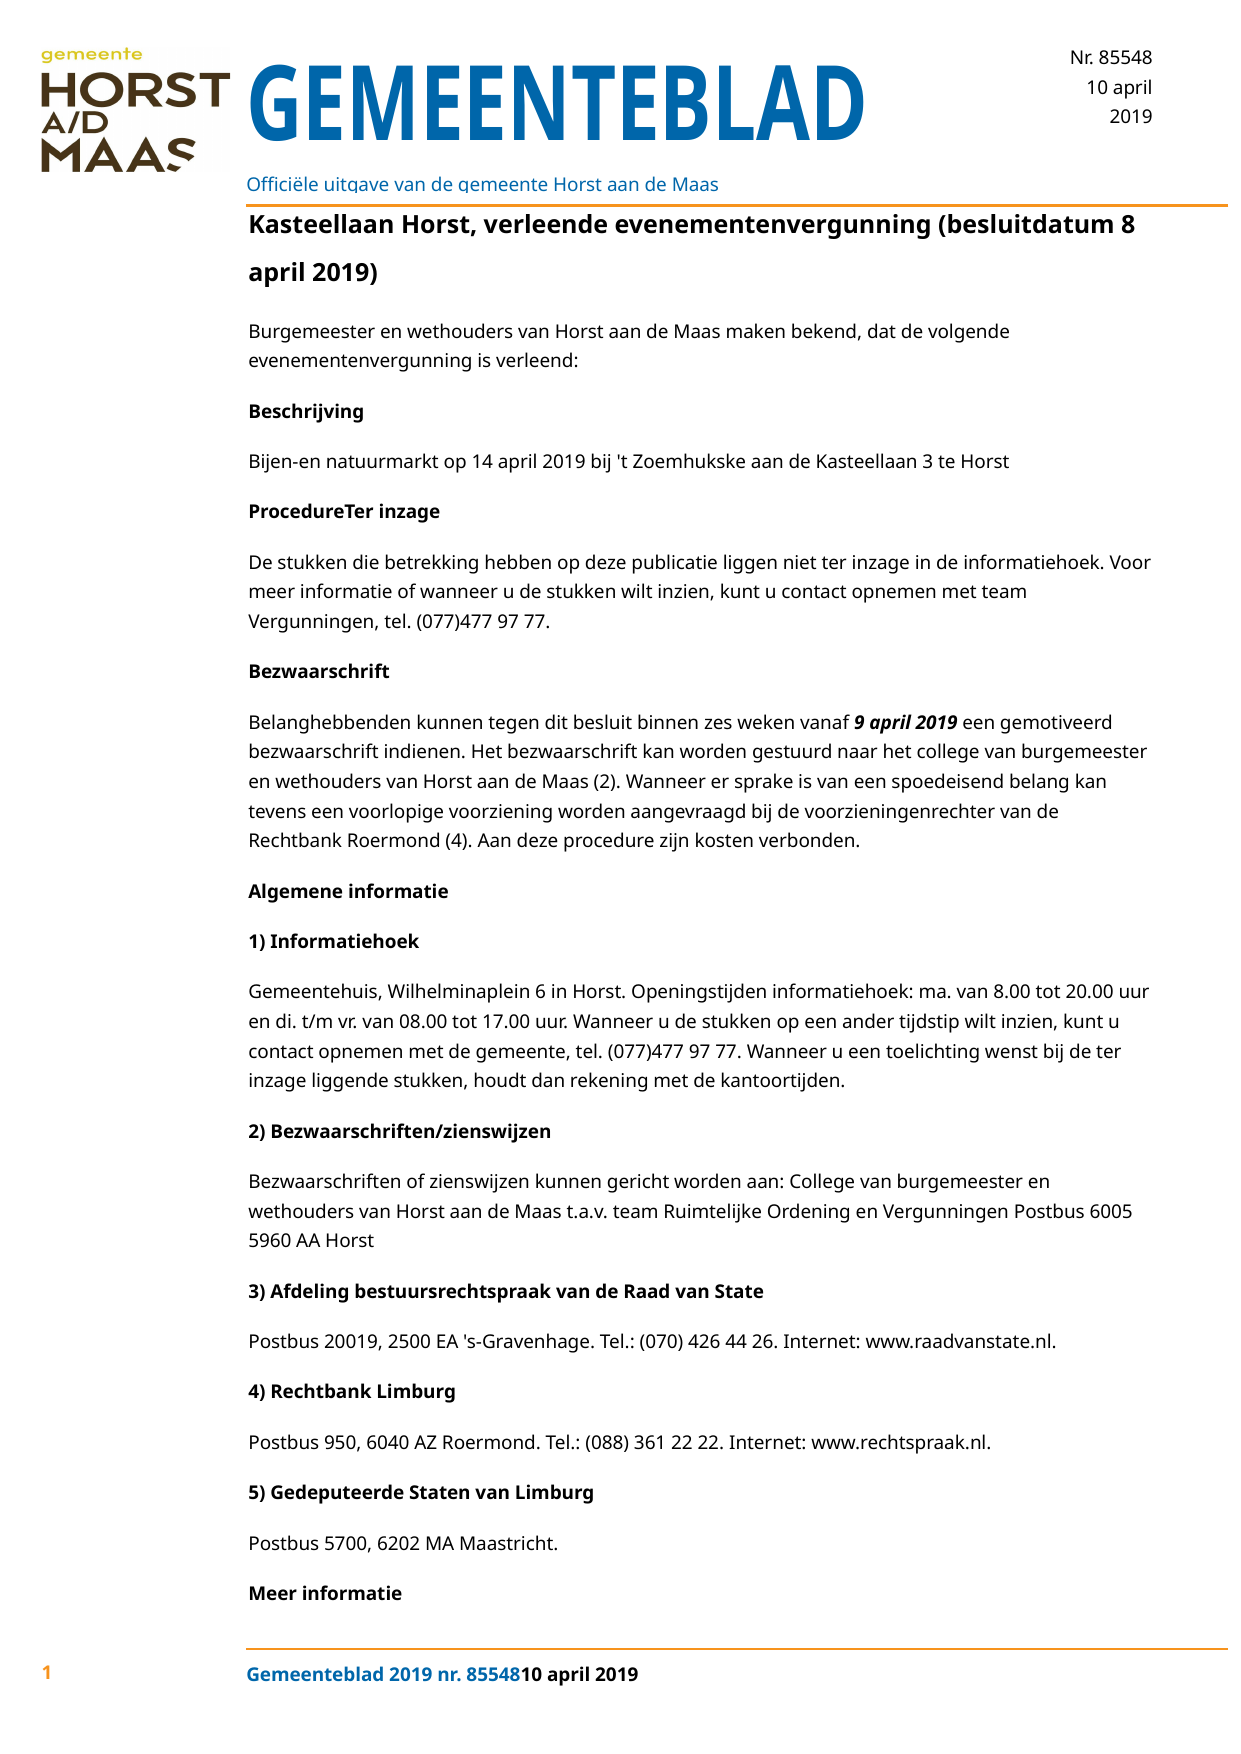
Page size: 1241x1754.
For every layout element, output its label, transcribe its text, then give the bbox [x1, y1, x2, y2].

text 5) Gedeputeerde Staten van Limburg [248, 1479, 1152, 1505]
text Postbus 950, 6040 AZ Roermond. Tel.: (088) 361 22 22. Internet: www.rechtspraak.nl. [248, 1429, 1152, 1455]
text Meer informatie [248, 1580, 1152, 1606]
text Postbus 5700, 6202 MA Maastricht. [248, 1530, 1152, 1556]
text Beschrijving [248, 398, 1152, 424]
text Bezwaarschrift [248, 659, 1152, 684]
text Kasteellaan Horst, verleende evenementenvergunning (besluitdatum 8 april 2019) [248, 207, 1152, 288]
text Algemene informatie [248, 878, 1152, 904]
text Gemeentehuis, Wilhelminaplein 6 in Horst. Openingstijden informatiehoek: ma. van 8.00 tot 20.00 uur en di. t/m vr. van 08.00 tot 17.00 uur. Wanneer u de stukken op een ander tijdstip wilt inzien, kunt u contact opnemen met de gemeente, tel. (077)477 97 77. Wanneer u een toelichting wenst bij de ter inzage liggende stukken, houdt dan rekening met de kantoortijden. [248, 979, 1152, 1093]
text 3) Afdeling bestuursrechtspraak van de Raad van State [248, 1278, 1152, 1304]
text Burgemeester en wethouders van Horst aan de Maas maken bekend, dat de volgende evenementenvergunning is verleend: [248, 318, 1152, 373]
text Bijen-en natuurmarkt op 14 april 2019 bij 't Zoemhukske aan de Kasteellaan 3 te Horst [248, 448, 1152, 474]
text 1) Informatiehoek [248, 928, 1152, 954]
picture [41, 47, 231, 172]
text ProcedureTer inzage [248, 499, 1152, 524]
text Postbus 20019, 2500 EA 's-Gravenhage. Tel.: (070) 426 44 26. Internet: www.raadvanstate.nl. [248, 1328, 1152, 1354]
text Belanghebbenden kunnen tegen dit besluit binnen zes weken vanaf 9 april 2019 een gemotiveerd bezwaarschrift indienen. Het bezwaarschrift kan worden gestuurd naar het college van burgemeester en wethouders van Horst aan de Maas (2). Wanneer er sprake is van een spoedeisend belang kan tevens een voorlopige voorziening worden aangevraagd bij de voorzieningenrechter van de Rechtbank Roermond (4). Aan deze procedure zijn kosten verbonden. [248, 709, 1152, 853]
text 4) Rechtbank Limburg [248, 1379, 1152, 1404]
text 2) Bezwaarschriften/zienswijzen [248, 1118, 1152, 1144]
text De stukken die betrekking hebben op deze publicatie liggen niet ter inzage in de informatiehoek. Voor meer informatie of wanneer u de stukken wilt inzien, kunt u contact opnemen met team Vergunningen, tel. (077)477 97 77. [248, 549, 1152, 634]
text Bezwaarschriften of zienswijzen kunnen gericht worden aan: College van burgemeester en wethouders van Horst aan de Maas t.a.v. team Ruimtelijke Ordening en Vergunningen Postbus 6005 5960 AA Horst [248, 1168, 1152, 1253]
